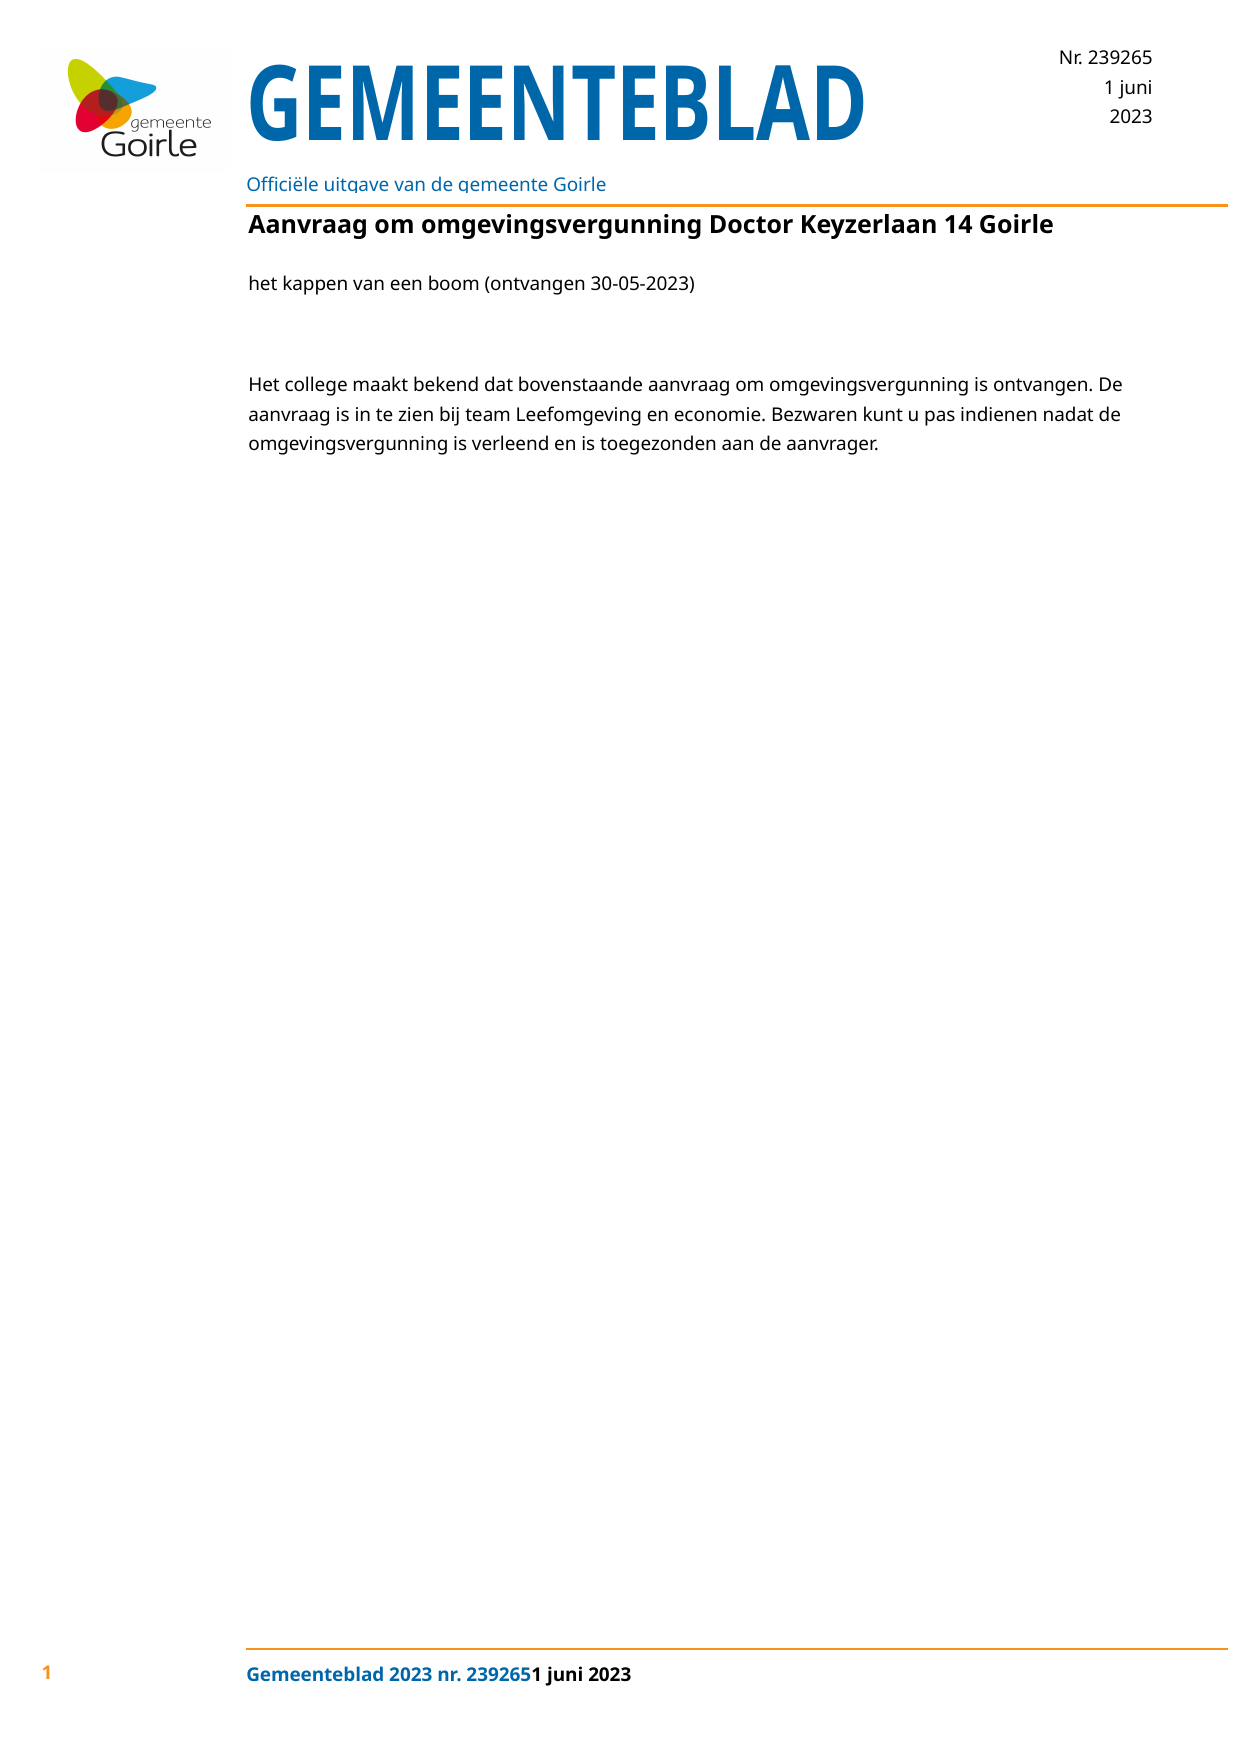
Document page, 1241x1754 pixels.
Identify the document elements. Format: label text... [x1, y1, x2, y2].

text Het college maakt bekend dat bovenstaande aanvraag om omgevingsvergunning is ontvangen. De aanvraag is in te zien bij team Leefomgeving en economie. Bezwaren kunt u pas indienen nadat de omgevingsvergunning is verleend en is toegezonden aan de aanvrager. [248, 371, 1152, 456]
text Aanvraag om omgevingsvergunning Doctor Keyzerlaan 14 Goirle [248, 207, 1152, 241]
text het kappen van een boom (ontvangen 30-05-2023) [248, 270, 1152, 296]
picture [41, 47, 231, 172]
